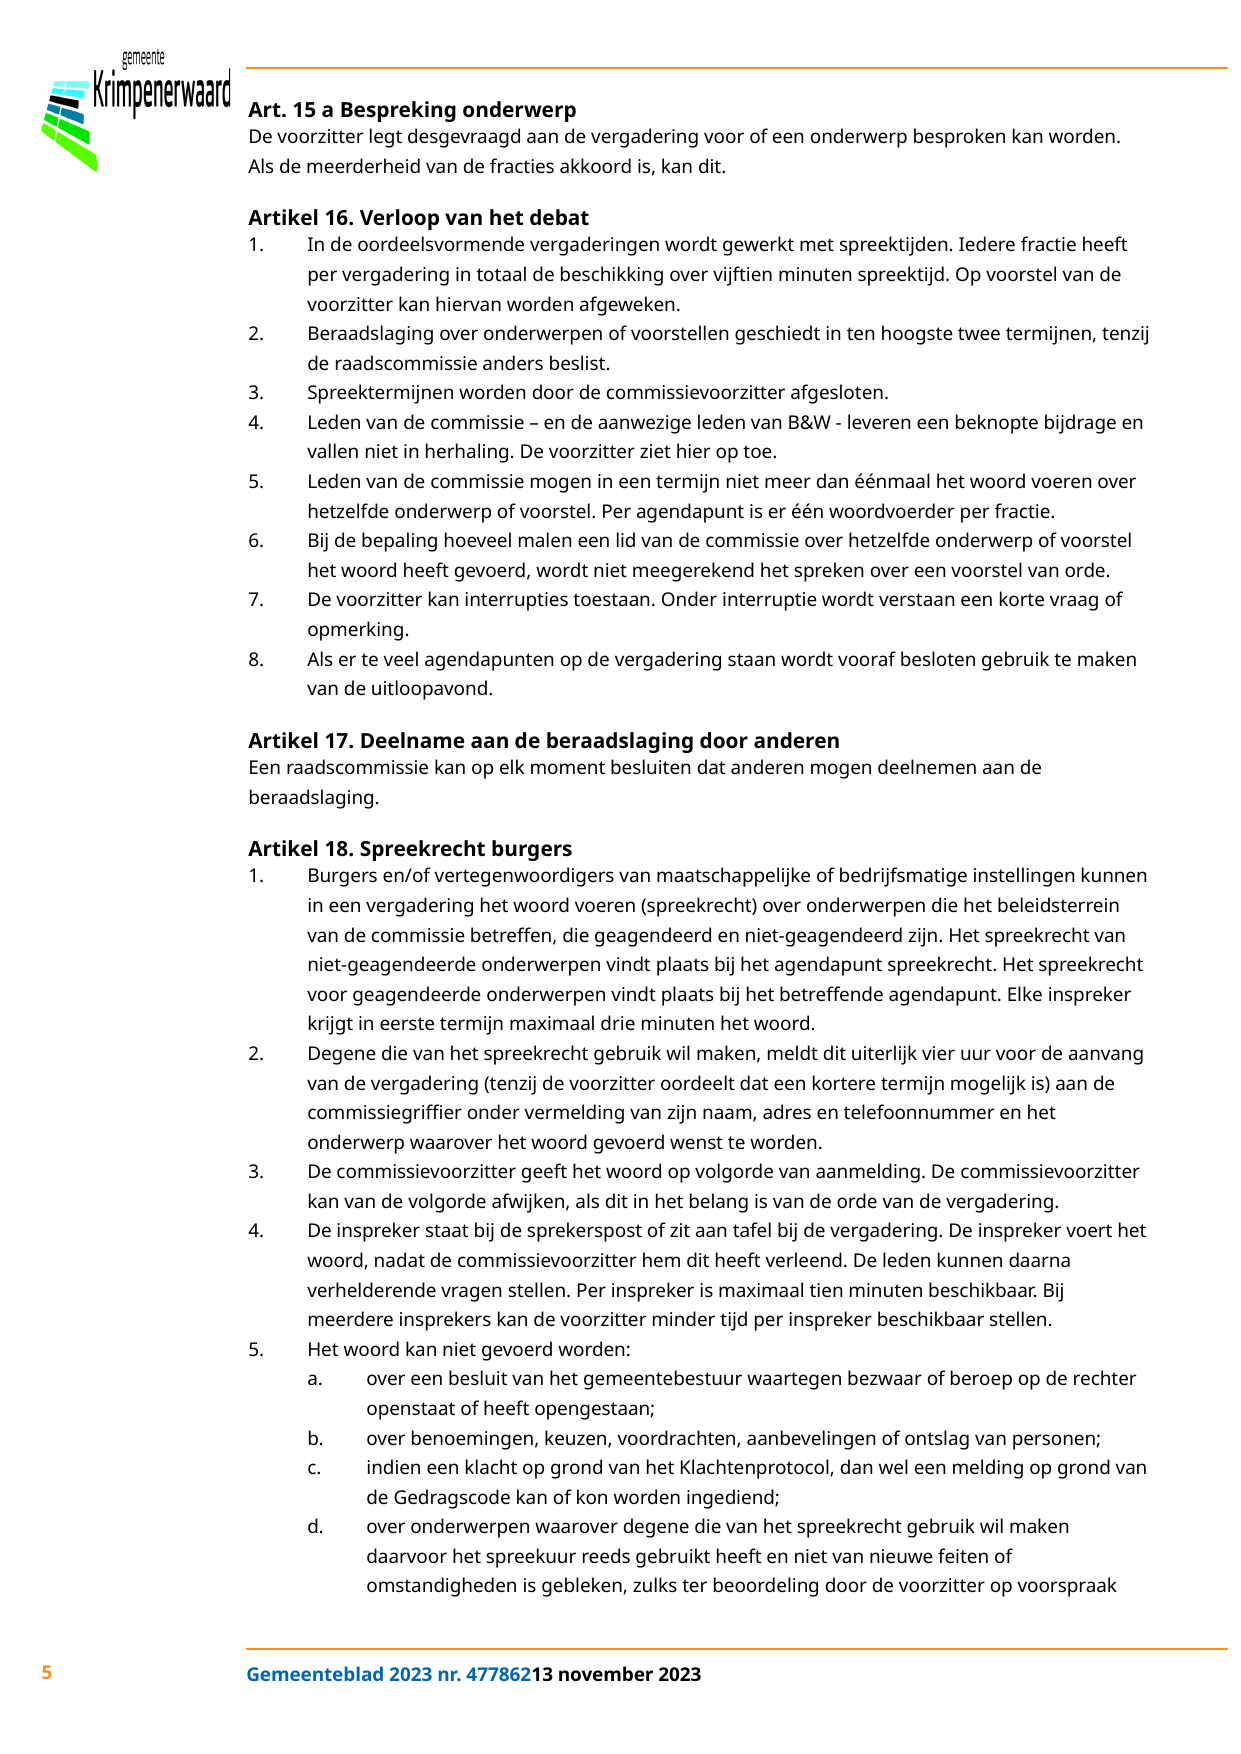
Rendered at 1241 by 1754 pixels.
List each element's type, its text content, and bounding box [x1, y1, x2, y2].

list over onderwerpen waarover degene die van het spreekrecht gebruik wil maken daarvoor het spreekuur reeds gebruikt heeft en niet van nieuwe feiten of omstandigheden is gebleken, zulks ter beoordeling door de voorzitter op voorspraak [307, 1513, 1152, 1598]
list Leden van de commissie – en de aanwezige leden van B&W - leveren een beknopte bijdrage en vallen niet in herhaling. De voorzitter ziet hier op toe. [248, 409, 1152, 464]
list In de oordeelsvormende vergaderingen wordt gewerkt met spreektijden. Iedere fractie heeft per vergadering in totaal de beschikking over vijftien minuten spreektijd. Op voorstel van de voorzitter kan hiervan worden afgeweken. [248, 232, 1152, 317]
list over een besluit van het gemeentebestuur waartegen bezwaar of beroep op de rechter openstaat of heeft opengestaan; [307, 1366, 1152, 1421]
text Een raadscommissie kan op elk moment besluiten dat anderen mogen deelnemen aan de beraadslaging. [248, 754, 1152, 809]
list Als er te veel agendapunten op de vergadering staan wordt vooraf besloten gebruik te maken van de uitloopavond. [248, 646, 1152, 701]
text Artikel 18. Spreekrecht burgers [248, 834, 1152, 863]
picture [41, 47, 231, 172]
list Burgers en/of vertegenwoordigers van maatschappelijke of bedrijfsmatige instellingen kunnen in een vergadering het woord voeren (spreekrecht) over onderwerpen die het beleidsterrein van de commissie betreffen, die geagendeerd en niet-geagendeerd zijn. Het spreekrecht van niet-geagendeerde onderwerpen vindt plaats bij het agendapunt spreekrecht. Het spreekrecht voor geagendeerde onderwerpen vindt plaats bij het betreffende agendapunt. Elke inspreker krijgt in eerste termijn maximaal drie minuten het woord. [248, 863, 1152, 1036]
list Het woord kan niet gevoerd worden: [248, 1336, 1152, 1362]
list Beraadslaging over onderwerpen of voorstellen geschiedt in ten hoogste twee termijnen, tenzij de raadscommissie anders beslist. [248, 320, 1152, 376]
text Artikel 17. Deelname aan de beraadslaging door anderen [248, 726, 1152, 754]
list Degene die van het spreekrecht gebruik wil maken, meldt dit uiterlijk vier uur voor de aanvang van de vergadering (tenzij de voorzitter oordeelt dat een kortere termijn mogelijk is) aan de commissiegriffier onder vermelding van zijn naam, adres en telefoonnummer en het onderwerp waarover het woord gevoerd wenst te worden. [248, 1040, 1152, 1155]
text Art. 15 a Bespreking onderwerp [248, 95, 1152, 123]
text De voorzitter legt desgevraagd aan de vergadering voor of een onderwerp besproken kan worden. Als de meerderheid van de fracties akkoord is, kan dit. [248, 123, 1152, 178]
list Bij de bepaling hoeveel malen een lid van de commissie over hetzelfde onderwerp of voorstel het woord heeft gevoerd, wordt niet meegerekend het spreken over een voorstel van orde. [248, 527, 1152, 583]
list indien een klacht op grond van het Klachtenprotocol, dan wel een melding op grond van de Gedragscode kan of kon worden ingediend; [307, 1454, 1152, 1510]
list Leden van de commissie mogen in een termijn niet meer dan éénmaal het woord voeren over hetzelfde onderwerp of voorstel. Per agendapunt is er één woordvoerder per fractie. [248, 468, 1152, 524]
list De inspreker staat bij de sprekerspost of zit aan tafel bij de vergadering. De inspreker voert het woord, nadat de commissievoorzitter hem dit heeft verleend. De leden kunnen daarna verhelderende vragen stellen. Per inspreker is maximaal tien minuten beschikbaar. Bij meerdere insprekers kan de voorzitter minder tijd per inspreker beschikbaar stellen. [248, 1218, 1152, 1332]
list De commissievoorzitter geeft het woord op volgorde van aanmelding. De commissievoorzitter kan van de volgorde afwijken, als dit in het belang is van de orde van de vergadering. [248, 1158, 1152, 1214]
text Artikel 16. Verloop van het debat [248, 203, 1152, 232]
list Spreektermijnen worden door de commissievoorzitter afgesloten. [248, 379, 1152, 405]
list De voorzitter kan interrupties toestaan. Onder interruptie wordt verstaan een korte vraag of opmerking. [248, 587, 1152, 642]
list over benoemingen, keuzen, voordrachten, aanbevelingen of ontslag van personen; [307, 1425, 1152, 1451]
